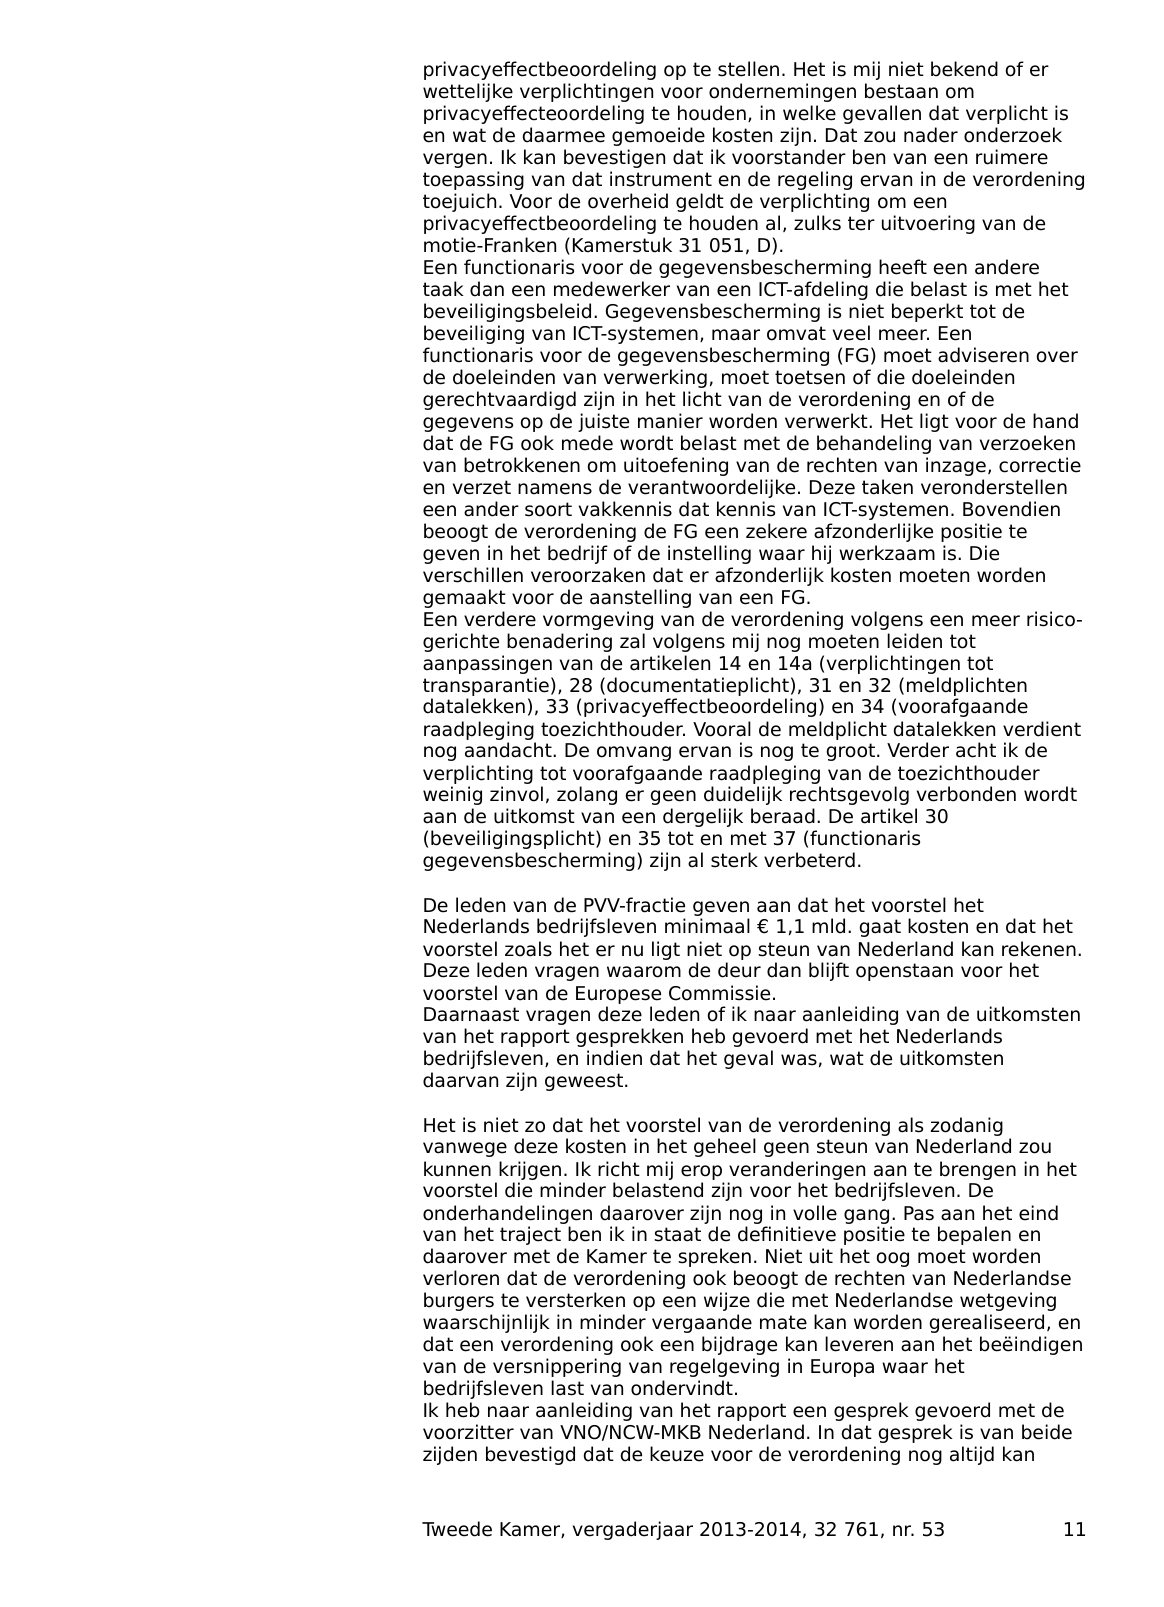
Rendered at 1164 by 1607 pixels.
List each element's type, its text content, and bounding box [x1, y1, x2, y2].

text Ik heb naar aanleiding van het rapport een gesprek gevoerd met de voorzitter van VNO/NCW-MKB Nederland. In dat gesprek is van beide zijden bevestigd dat de keuze voor de verordening nog altijd kan [422, 1400, 1087, 1466]
text Daarnaast vragen deze leden of ik naar aanleiding van de uitkomsten van het rapport gesprekken heb gevoerd met het Nederlands bedrijfsleven, en indien dat het geval was, wat de uitkomsten daarvan zijn geweest. [422, 1004, 1087, 1092]
text privacyeffectbeoordeling op te stellen. Het is mij niet bekend of er wettelijke verplichtingen voor ondernemingen bestaan om privacyeffecteoordeling te houden, in welke gevallen dat verplicht is en wat de daarmee gemoeide kosten zijn. Dat zou nader onderzoek vergen. Ik kan bevestigen dat ik voorstander ben van een ruimere toepassing van dat instrument en de regeling ervan in de verordening toejuich. Voor de overheid geldt de verplichting om een privacyeffectbeoordeling te houden al, zulks ter uitvoering van de motie-Franken (Kamerstuk 31 051, D). [422, 59, 1087, 257]
text Een functionaris voor de gegevensbescherming heeft een andere taak dan een medewerker van een ICT-afdeling die belast is met het beveiligingsbeleid. Gegevensbescherming is niet beperkt tot de beveiliging van ICT-systemen, maar omvat veel meer. Een functionaris voor de gegevensbescherming (FG) moet adviseren over de doeleinden van verwerking, moet toetsen of die doeleinden gerechtvaardigd zijn in het licht van de verordening en of de gegevens op de juiste manier worden verwerkt. Het ligt voor de hand dat de FG ook mede wordt belast met de behandeling van verzoeken van betrokkenen om uitoefening van de rechten van inzage, correctie en verzet namens de verantwoordelijke. Deze taken veronderstellen een ander soort vakkennis dat kennis van ICT-systemen. Bovendien beoogt de verordening de FG een zekere afzonderlijke positie te geven in het bedrijf of de instelling waar hij werkzaam is. Die verschillen veroorzaken dat er afzonderlijk kosten moeten worden gemaakt voor de aanstelling van een FG. [422, 257, 1087, 608]
text Het is niet zo dat het voorstel van de verordening als zodanig vanwege deze kosten in het geheel geen steun van Nederland zou kunnen krijgen. Ik richt mij erop veranderingen aan te brengen in het voorstel die minder belastend zijn voor het bedrijfsleven. De onderhandelingen daarover zijn nog in volle gang. Pas aan het eind van het traject ben ik in staat de definitieve positie te bepalen en daarover met de Kamer te spreken. Niet uit het oog moet worden verloren dat de verordening ook beoogt de rechten van Nederlandse burgers te versterken op een wijze die met Nederlandse wetgeving waarschijnlijk in minder vergaande mate kan worden gerealiseerd, en dat een verordening ook een bijdrage kan leveren aan het beëindigen van de versnippering van regelgeving in Europa waar het bedrijfsleven last van ondervindt. [422, 1114, 1087, 1400]
text Een verdere vormgeving van de verordening volgens een meer risico-gerichte benadering zal volgens mij nog moeten leiden tot aanpassingen van de artikelen 14 en 14a (verplichtingen tot transparantie), 28 (documentatieplicht), 31 en 32 (meldplichten datalekken), 33 (privacyeffectbeoordeling) en 34 (voorafgaande raadpleging toezichthouder. Vooral de meldplicht datalekken verdient nog aandacht. De omvang ervan is nog te groot. Verder acht ik de verplichting tot voorafgaande raadpleging van de toezichthouder weinig zinvol, zolang er geen duidelijk rechtsgevolg verbonden wordt aan de uitkomst van een dergelijk beraad. De artikel 30 (beveiligingsplicht) en 35 tot en met 37 (functionaris gegevensbescherming) zijn al sterk verbeterd. [422, 608, 1087, 872]
text De leden van de PVV-fractie geven aan dat het voorstel het Nederlands bedrijfsleven minimaal € 1,1 mld. gaat kosten en dat het voorstel zoals het er nu ligt niet op steun van Nederland kan rekenen. Deze leden vragen waarom de deur dan blijft openstaan voor het voorstel van de Europese Commissie. [422, 894, 1087, 1004]
